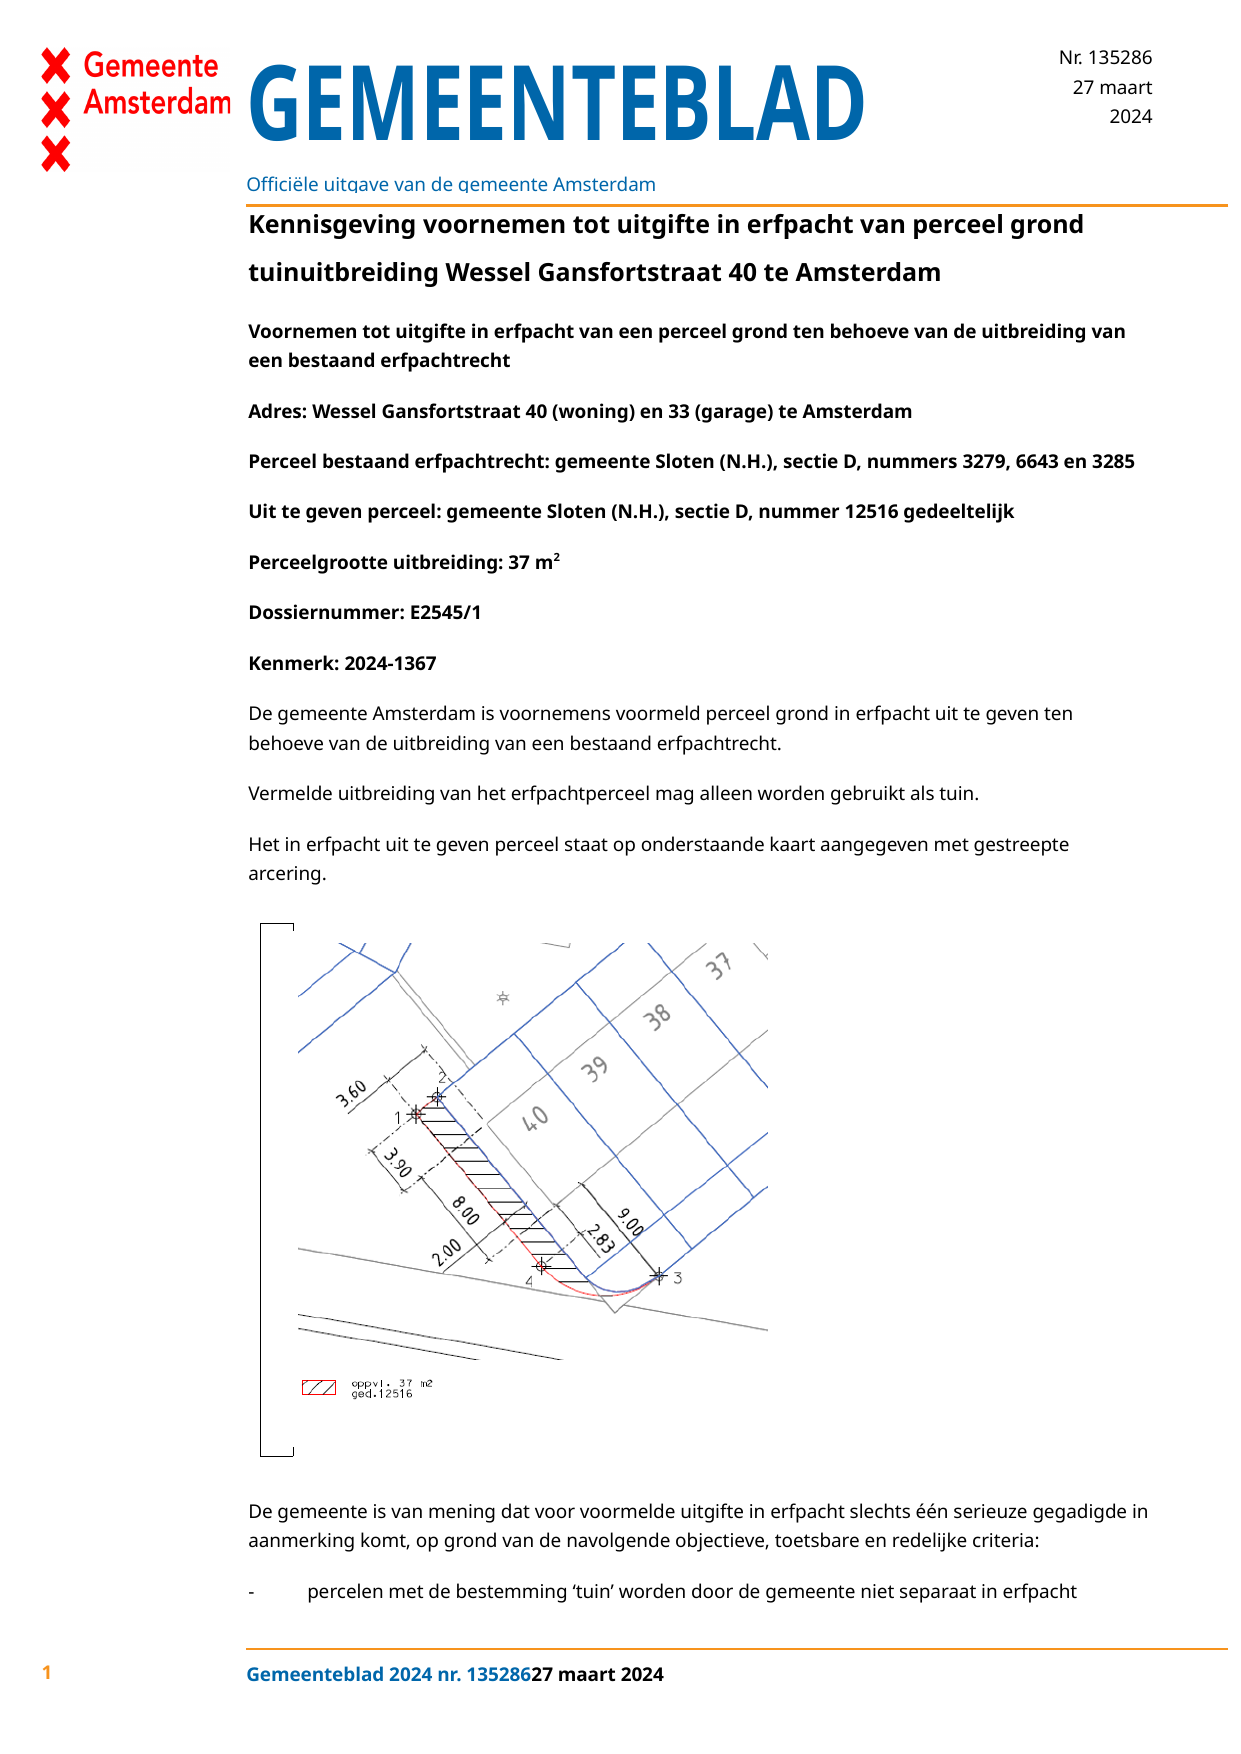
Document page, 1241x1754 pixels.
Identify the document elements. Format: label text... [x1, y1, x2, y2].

text Het in erfpacht uit te geven perceel staat op onderstaande kaart aangegeven met gestreepte arcering. [248, 831, 1152, 886]
list percelen met de bestemming ‘tuin’ worden door de gemeente niet separaat in erfpacht [248, 1578, 1152, 1603]
text Perceel bestaand erfpachtrecht: gemeente Sloten (N.H.), sectie D, nummers 3279, 6643 en 3285 [248, 448, 1152, 474]
text De gemeente is van mening dat voor voormelde uitgifte in erfpacht slechts één serieuze gegadigde in aanmerking komt, op grond van de navolgende objectieve, toetsbare en redelijke criteria: [248, 1498, 1152, 1553]
text Adres: Wessel Gansfortstraat 40 (woning) en 33 (garage) te Amsterdam [248, 398, 1152, 424]
text De gemeente Amsterdam is voornemens voormeld perceel grond in erfpacht uit te geven ten behoeve van de uitbreiding van een bestaand erfpachtrecht. [248, 700, 1152, 756]
text Kenmerk: 2024-1367 [248, 650, 1152, 676]
text Voornemen tot uitgifte in erfpacht van een perceel grond ten behoeve van de uitbreiding van een bestaand erfpachtrecht [248, 318, 1152, 373]
text Uit te geven perceel: gemeente Sloten (N.H.), sectie D, nummer 12516 gedeeltelijk [248, 499, 1152, 524]
text Kennisgeving voornemen tot uitgifte in erfpacht van perceel grond tuinuitbreiding Wessel Gansfortstraat 40 te Amsterdam [248, 207, 1152, 288]
text Perceelgrootte uitbreiding: 37 m2 [248, 549, 1152, 575]
text Vermelde uitbreiding van het erfpachtperceel mag alleen worden gebruikt als tuin. [248, 780, 1152, 806]
text Dossiernummer: E2545/1 [248, 599, 1152, 625]
picture [268, 931, 860, 1447]
picture [41, 47, 231, 172]
